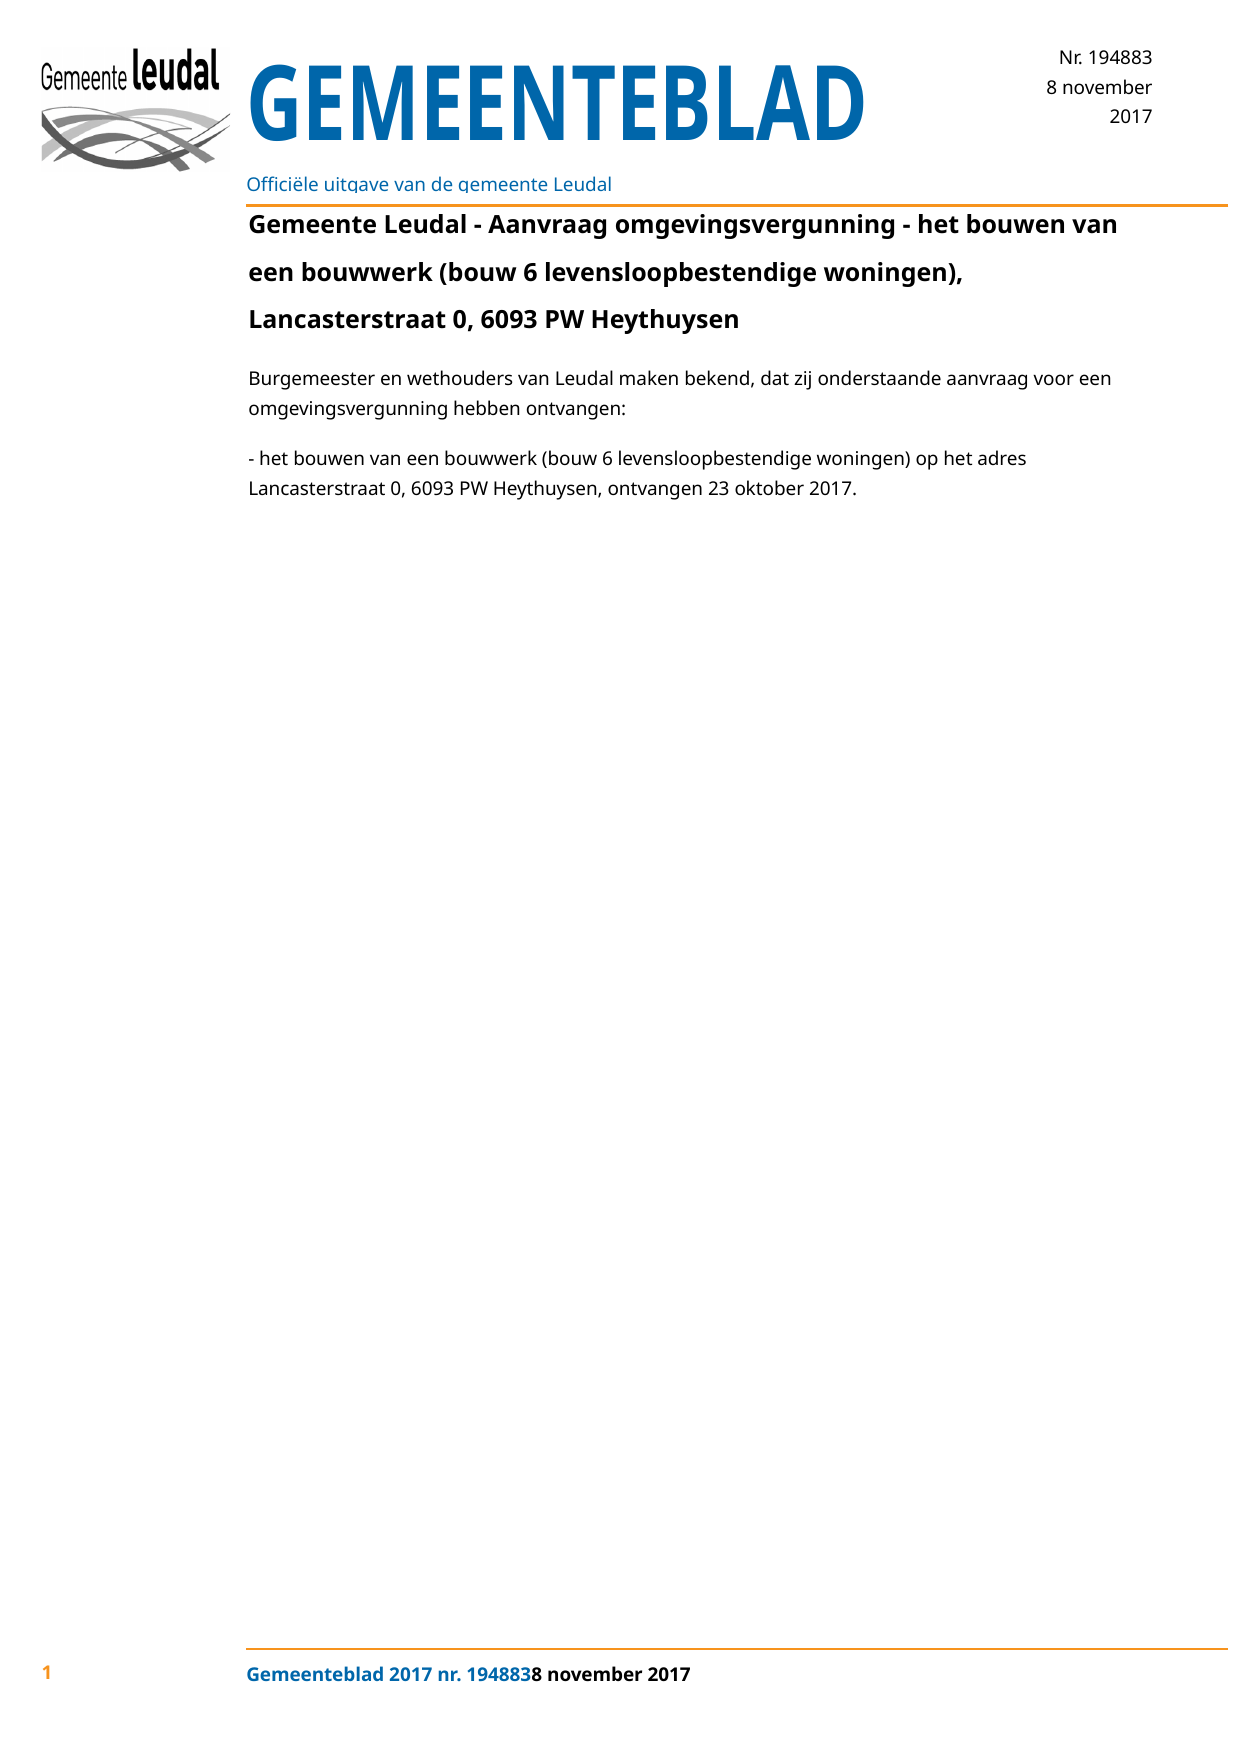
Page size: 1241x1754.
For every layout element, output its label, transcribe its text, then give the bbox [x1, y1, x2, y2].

text - het bouwen van een bouwwerk (bouw 6 levensloopbestendige woningen) op het adres Lancasterstraat 0, 6093 PW Heythuysen, ontvangen 23 oktober 2017. [248, 446, 1152, 501]
picture [41, 47, 231, 172]
text Burgemeester en wethouders van Leudal maken bekend, dat zij onderstaande aanvraag voor een omgevingsvergunning hebben ontvangen: [248, 366, 1152, 421]
text Gemeente Leudal - Aanvraag omgevingsvergunning - het bouwen van een bouwwerk (bouw 6 levensloopbestendige woningen), Lancasterstraat 0, 6093 PW Heythuysen [248, 207, 1152, 336]
